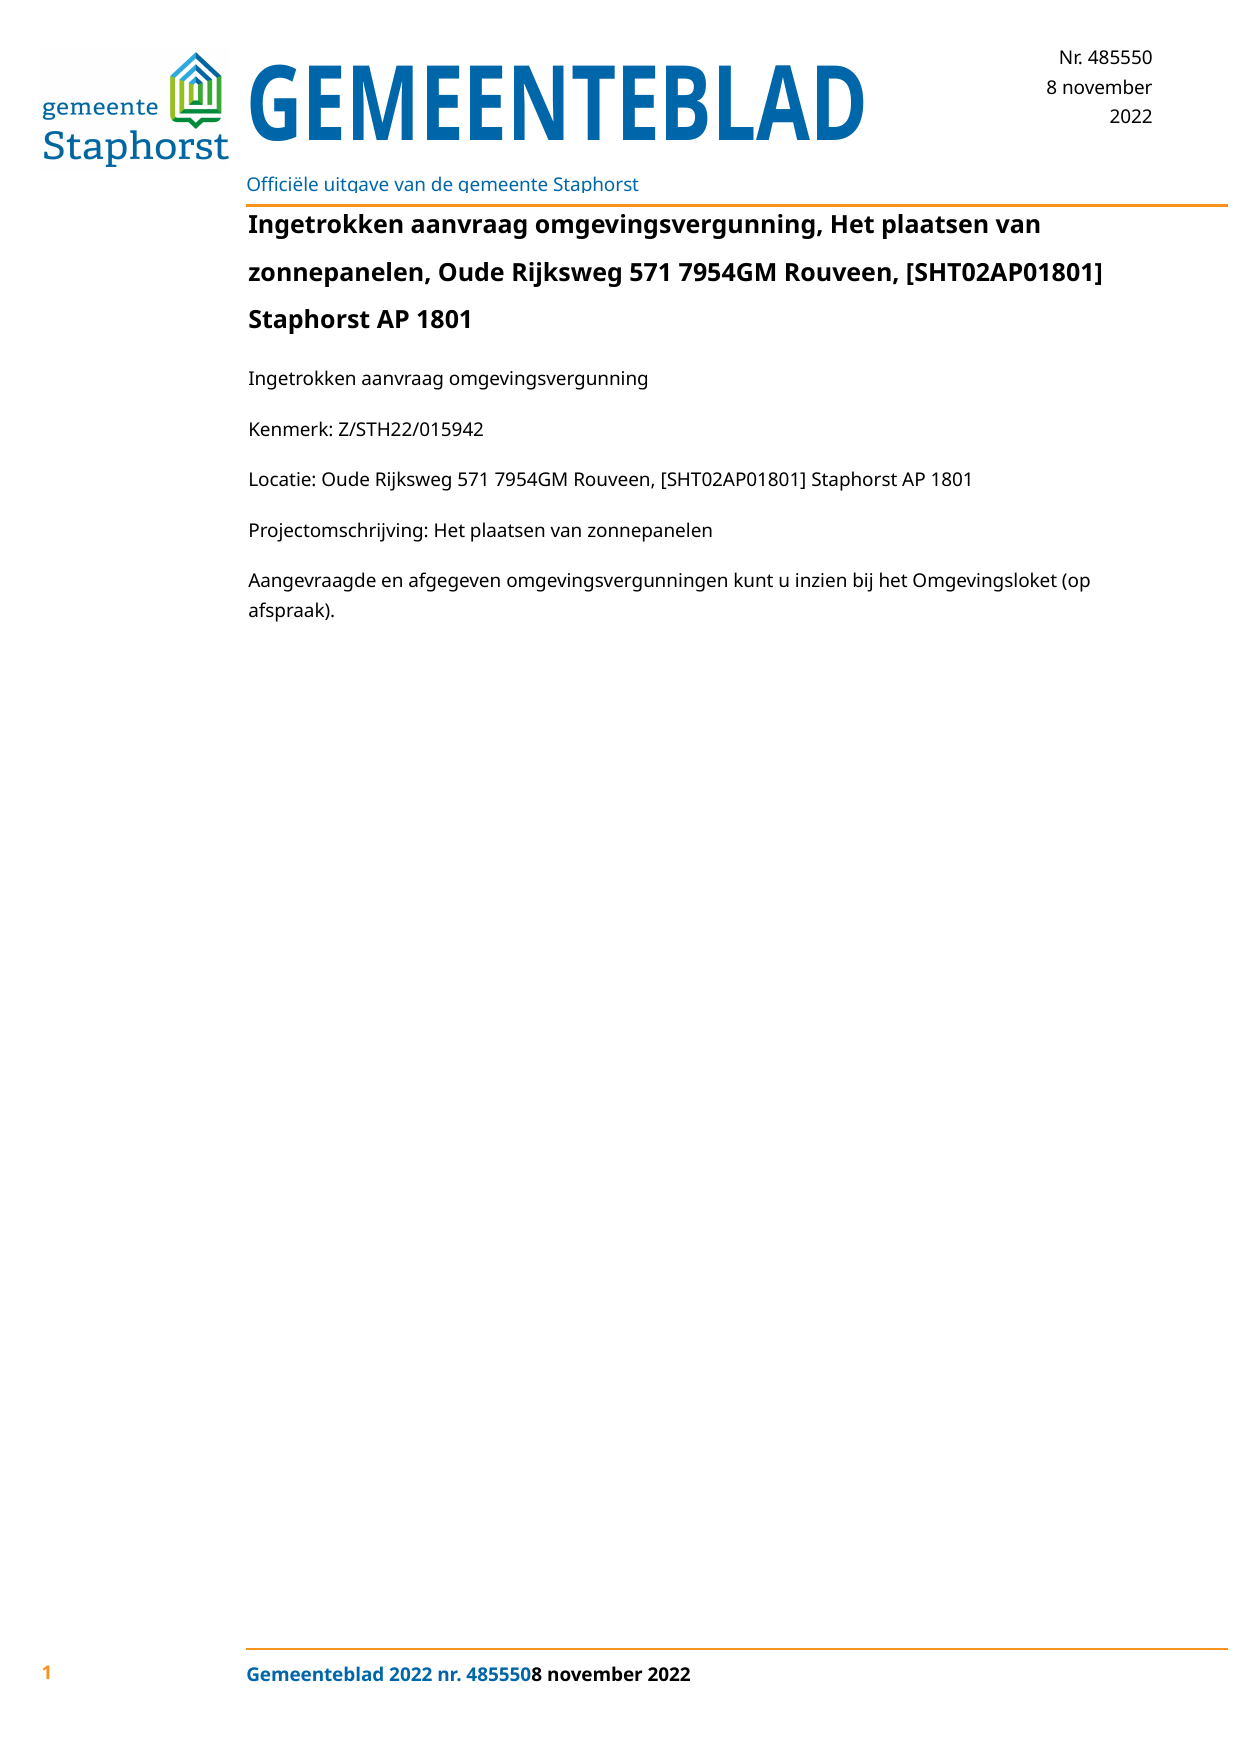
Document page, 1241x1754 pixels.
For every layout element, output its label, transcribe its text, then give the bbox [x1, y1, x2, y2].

text Ingetrokken aanvraag omgevingsvergunning [248, 366, 1152, 391]
text Locatie: Oude Rijksweg 571 7954GM Rouveen, [SHT02AP01801] Staphorst AP 1801 [248, 466, 1152, 492]
text Aangevraagde en afgegeven omgevingsvergunningen kunt u inzien bij het Omgevingsloket (op afspraak). [248, 567, 1152, 622]
text Ingetrokken aanvraag omgevingsvergunning, Het plaatsen van zonnepanelen, Oude Rijksweg 571 7954GM Rouveen, [SHT02AP01801] Staphorst AP 1801 [248, 207, 1152, 336]
text Kenmerk: Z/STH22/015942 [248, 416, 1152, 442]
text Projectomschrijving: Het plaatsen van zonnepanelen [248, 517, 1152, 542]
picture [41, 47, 231, 172]
